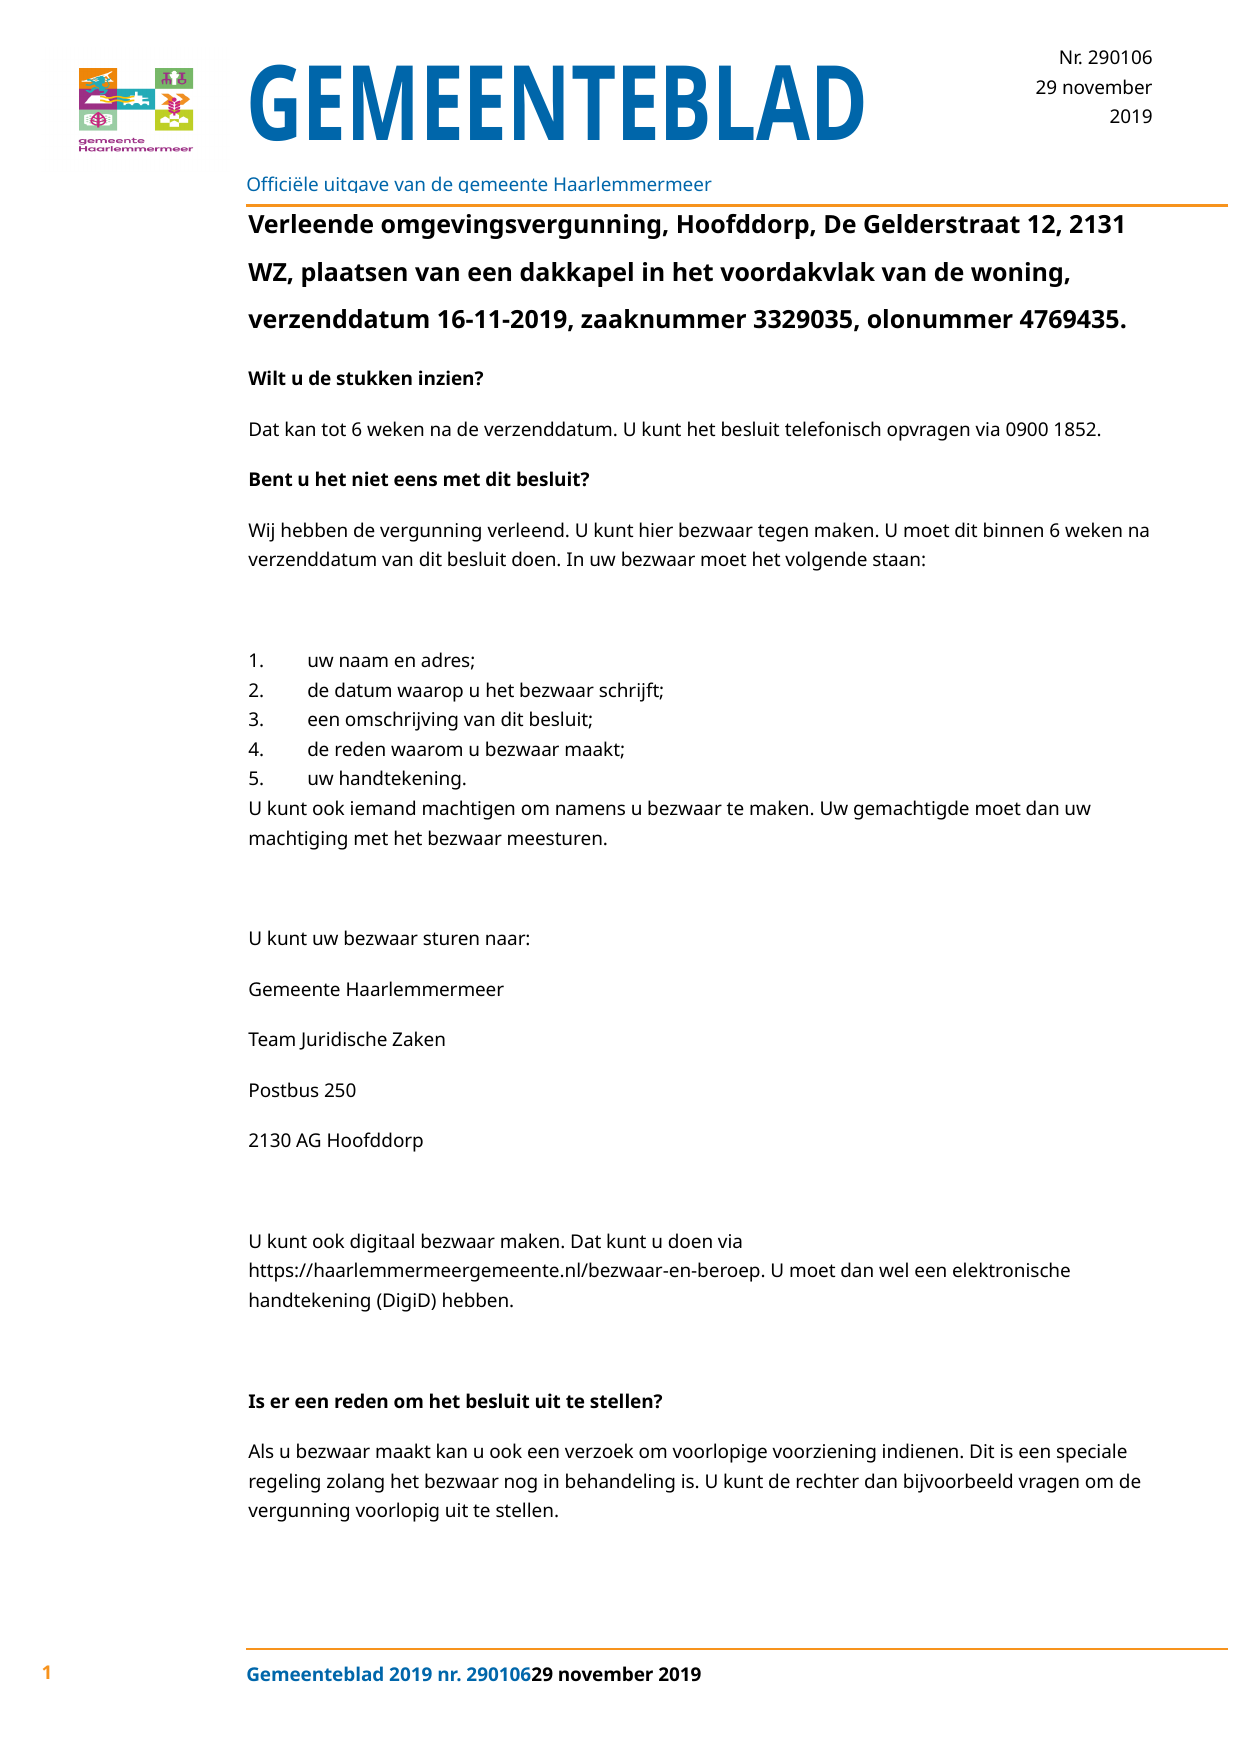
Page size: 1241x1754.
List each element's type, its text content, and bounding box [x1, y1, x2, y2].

text Dat kan tot 6 weken na de verzenddatum. U kunt het besluit telefonisch opvragen via 0900 1852. [248, 416, 1152, 442]
text Als u bezwaar maakt kan u ook een verzoek om voorlopige voorziening indienen. Dit is een speciale regeling zolang het bezwaar nog in behandeling is. U kunt de rechter dan bijvoorbeeld vragen om de vergunning voorlopig uit te stellen. [248, 1438, 1152, 1523]
text Is er een reden om het besluit uit te stellen? [248, 1388, 1152, 1414]
text 2130 AG Hoofddorp [248, 1127, 1152, 1153]
list een omschrijving van dit besluit; [248, 706, 1152, 732]
text Bent u het niet eens met dit besluit? [248, 466, 1152, 492]
text Team Juridische Zaken [248, 1026, 1152, 1052]
text U kunt ook digitaal bezwaar maken. Dat kunt u doen via https://haarlemmermeergemeente.nl/bezwaar-en-beroep. U moet dan wel een elektronische handtekening (DigiD) hebben. [248, 1228, 1152, 1313]
text Postbus 250 [248, 1077, 1152, 1102]
text U kunt uw bezwaar sturen naar: [248, 926, 1152, 951]
list uw handtekening. [248, 766, 1152, 791]
text Wij hebben de vergunning verleend. U kunt hier bezwaar tegen maken. U moet dit binnen 6 weken na verzenddatum van dit besluit doen. In uw bezwaar moet het volgende staan: [248, 517, 1152, 572]
list de reden waarom u bezwaar maakt; [248, 736, 1152, 762]
list uw naam en adres; [248, 647, 1152, 673]
text U kunt ook iemand machtigen om namens u bezwaar te maken. Uw gemachtigde moet dan uw machtiging met het bezwaar meesturen. [248, 795, 1152, 850]
text Wilt u de stukken inzien? [248, 366, 1152, 391]
text Gemeente Haarlemmermeer [248, 976, 1152, 1002]
text Verleende omgevingsvergunning, Hoofddorp, De Gelderstraat 12, 2131 WZ, plaatsen van een dakkapel in het voordakvlak van de woning, verzenddatum 16-11-2019, zaaknummer 3329035, olonummer 4769435. [248, 207, 1152, 336]
picture [41, 47, 231, 172]
list de datum waarop u het bezwaar schrijft; [248, 677, 1152, 702]
